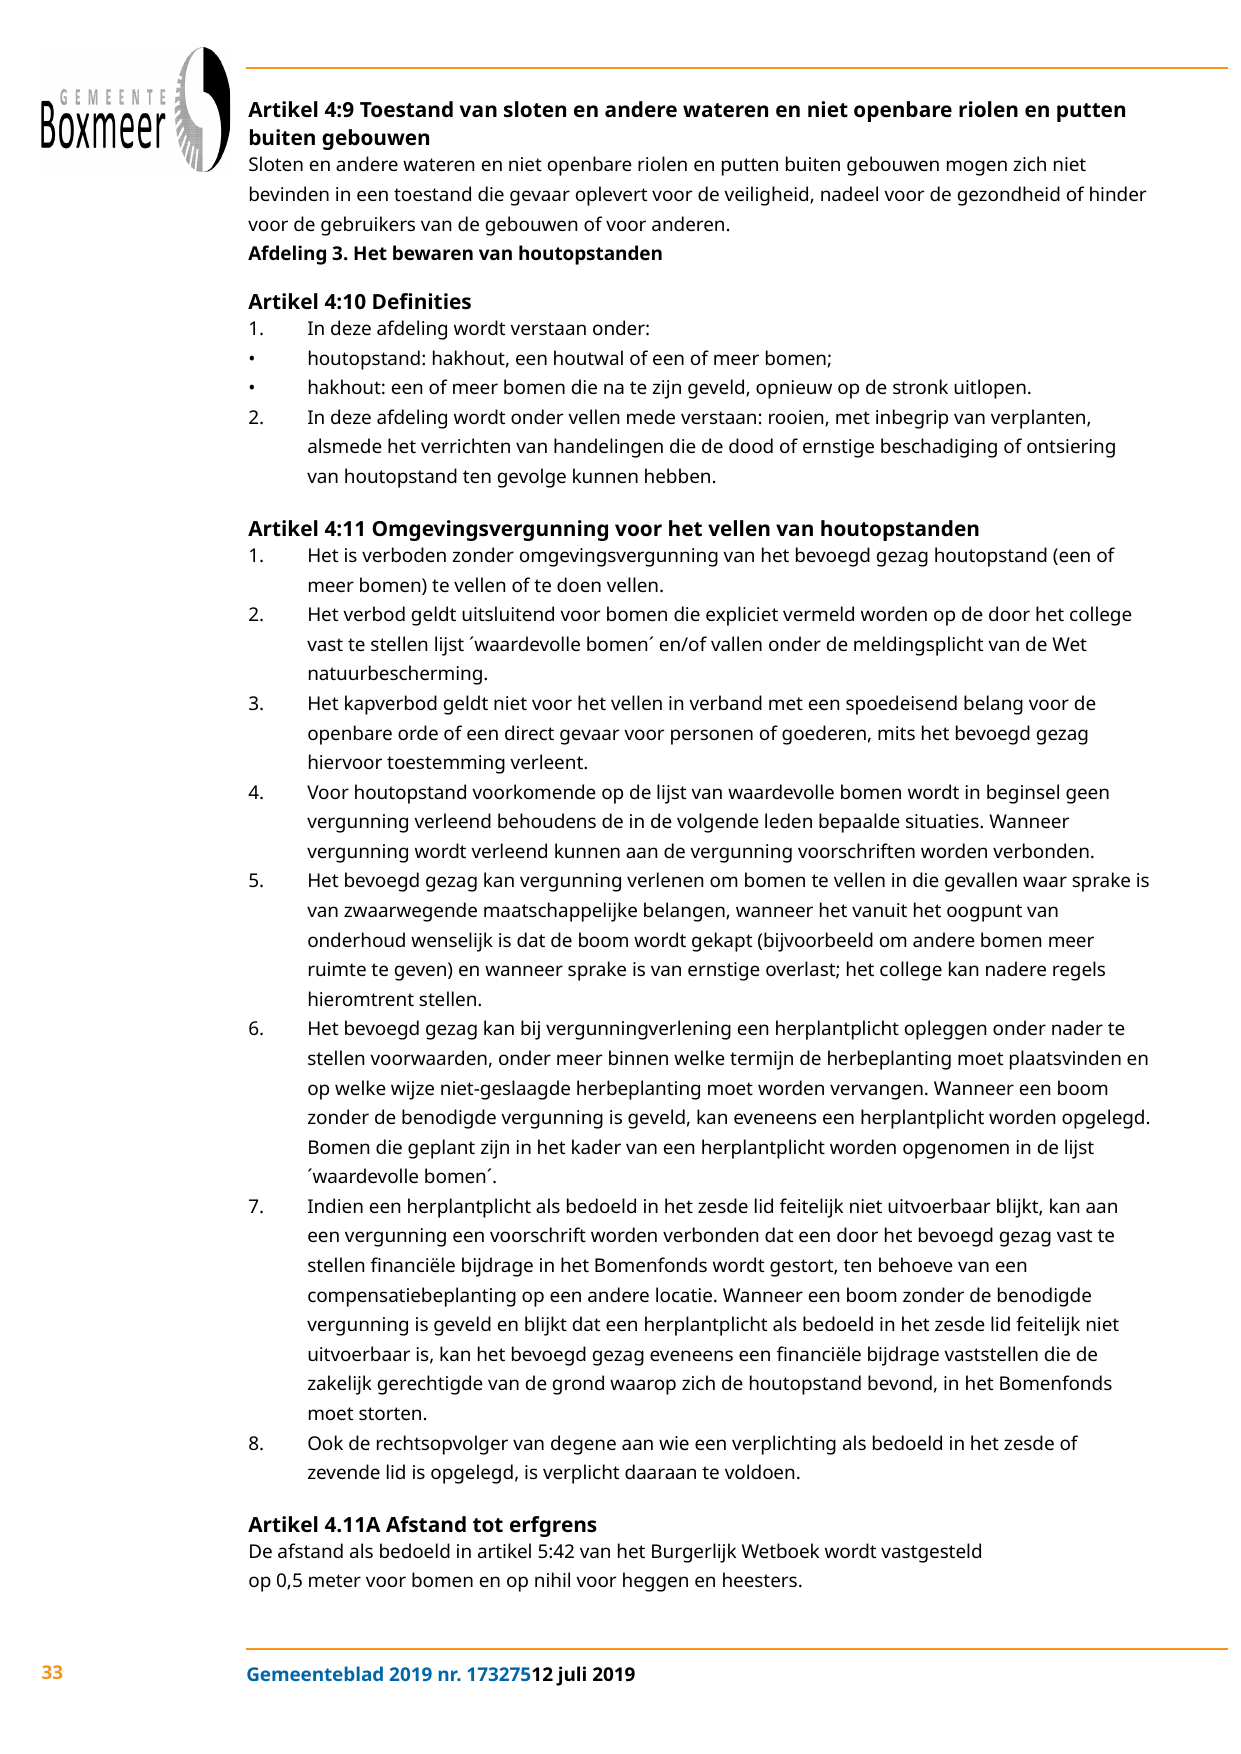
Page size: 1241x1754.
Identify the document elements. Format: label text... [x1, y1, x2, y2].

text Artikel 4:10 Definities [248, 287, 1152, 315]
text Afdeling 3. Het bewaren van houtopstanden [248, 240, 1152, 266]
list Het bevoegd gezag kan vergunning verlenen om bomen te vellen in die gevallen waar sprake is van zwaarwegende maatschappelijke belangen, wanneer het vanuit het oogpunt van onderhoud wenselijk is dat de boom wordt gekapt (bijvoorbeeld om andere bomen meer ruimte te geven) en wanneer sprake is van ernstige overlast; het college kan nadere regels hieromtrent stellen. [248, 868, 1152, 1012]
text op 0,5 meter voor bomen en op nihil voor heggen en heesters. [248, 1568, 1152, 1593]
list Het verbod geldt uitsluitend voor bomen die expliciet vermeld worden op de door het college vast te stellen lijst ´waardevolle bomen´ en/of vallen onder de meldingsplicht van de Wet natuurbescherming. [248, 601, 1152, 686]
list Indien een herplantplicht als bedoeld in het zesde lid feitelijk niet uitvoerbaar blijkt, kan aan een vergunning een voorschrift worden verbonden dat een door het bevoegd gezag vast te stellen financiële bijdrage in het Bomenfonds wordt gestort, ten behoeve van een compensatiebeplanting op een andere locatie. Wanneer een boom zonder de benodigde vergunning is geveld en blijkt dat een herplantplicht als bedoeld in het zesde lid feitelijk niet uitvoerbaar is, kan het bevoegd gezag eveneens een financiële bijdrage vaststellen die de zakelijk gerechtigde van de grond waarop zich de houtopstand bevond, in het Bomenfonds moet storten. [248, 1193, 1152, 1426]
text Artikel 4:11 Omgevingsvergunning voor het vellen van houtopstanden [248, 514, 1152, 542]
text De afstand als bedoeld in artikel 5:42 van het Burgerlijk Wetboek wordt vastgesteld [248, 1538, 1152, 1564]
list Voor houtopstand voorkomende op de lijst van waardevolle bomen wordt in beginsel geen vergunning verleend behoudens de in de volgende leden bepaalde situaties. Wanneer vergunning wordt verleend kunnen aan de vergunning voorschriften worden verbonden. [248, 779, 1152, 864]
list hakhout: een of meer bomen die na te zijn geveld, opnieuw op de stronk uitlopen. [248, 374, 1152, 400]
list Het bevoegd gezag kan bij vergunningverlening een herplantplicht opleggen onder nader te stellen voorwaarden, onder meer binnen welke termijn de herbeplanting moet plaatsvinden en op welke wijze niet-geslaagde herbeplanting moet worden vervangen. Wanneer een boom zonder de benodigde vergunning is geveld, kan eveneens een herplantplicht worden opgelegd. Bomen die geplant zijn in het kader van een herplantplicht worden opgenomen in de lijst ´waardevolle bomen´. [248, 1016, 1152, 1189]
text Sloten en andere wateren en niet openbare riolen en putten buiten gebouwen mogen zich niet bevinden in een toestand die gevaar oplevert voor de veiligheid, nadeel voor de gezondheid of hinder voor de gebruikers van de gebouwen of voor anderen. [248, 152, 1152, 237]
list In deze afdeling wordt onder vellen mede verstaan: rooien, met inbegrip van verplanten, alsmede het verrichten van handelingen die de dood of ernstige beschadiging of ontsiering van houtopstand ten gevolge kunnen hebben. [248, 404, 1152, 489]
picture [41, 47, 231, 172]
list In deze afdeling wordt verstaan onder: [248, 315, 1152, 341]
list Het is verboden zonder omgevingsvergunning van het bevoegd gezag houtopstand (een of meer bomen) te vellen of te doen vellen. [248, 542, 1152, 597]
list Het kapverbod geldt niet voor het vellen in verband met een spoedeisend belang voor de openbare orde of een direct gevaar voor personen of goederen, mits het bevoegd gezag hiervoor toestemming verleent. [248, 690, 1152, 775]
list Ook de rechtsopvolger van degene aan wie een verplichting als bedoeld in het zesde of zevende lid is opgelegd, is verplicht daaraan te voldoen. [248, 1430, 1152, 1485]
text Artikel 4.11A Afstand tot erfgrens [248, 1510, 1152, 1538]
list houtopstand: hakhout, een houtwal of een of meer bomen; [248, 345, 1152, 371]
text Artikel 4:9 Toestand van sloten en andere wateren en niet openbare riolen en putten buiten gebouwen [248, 95, 1152, 152]
